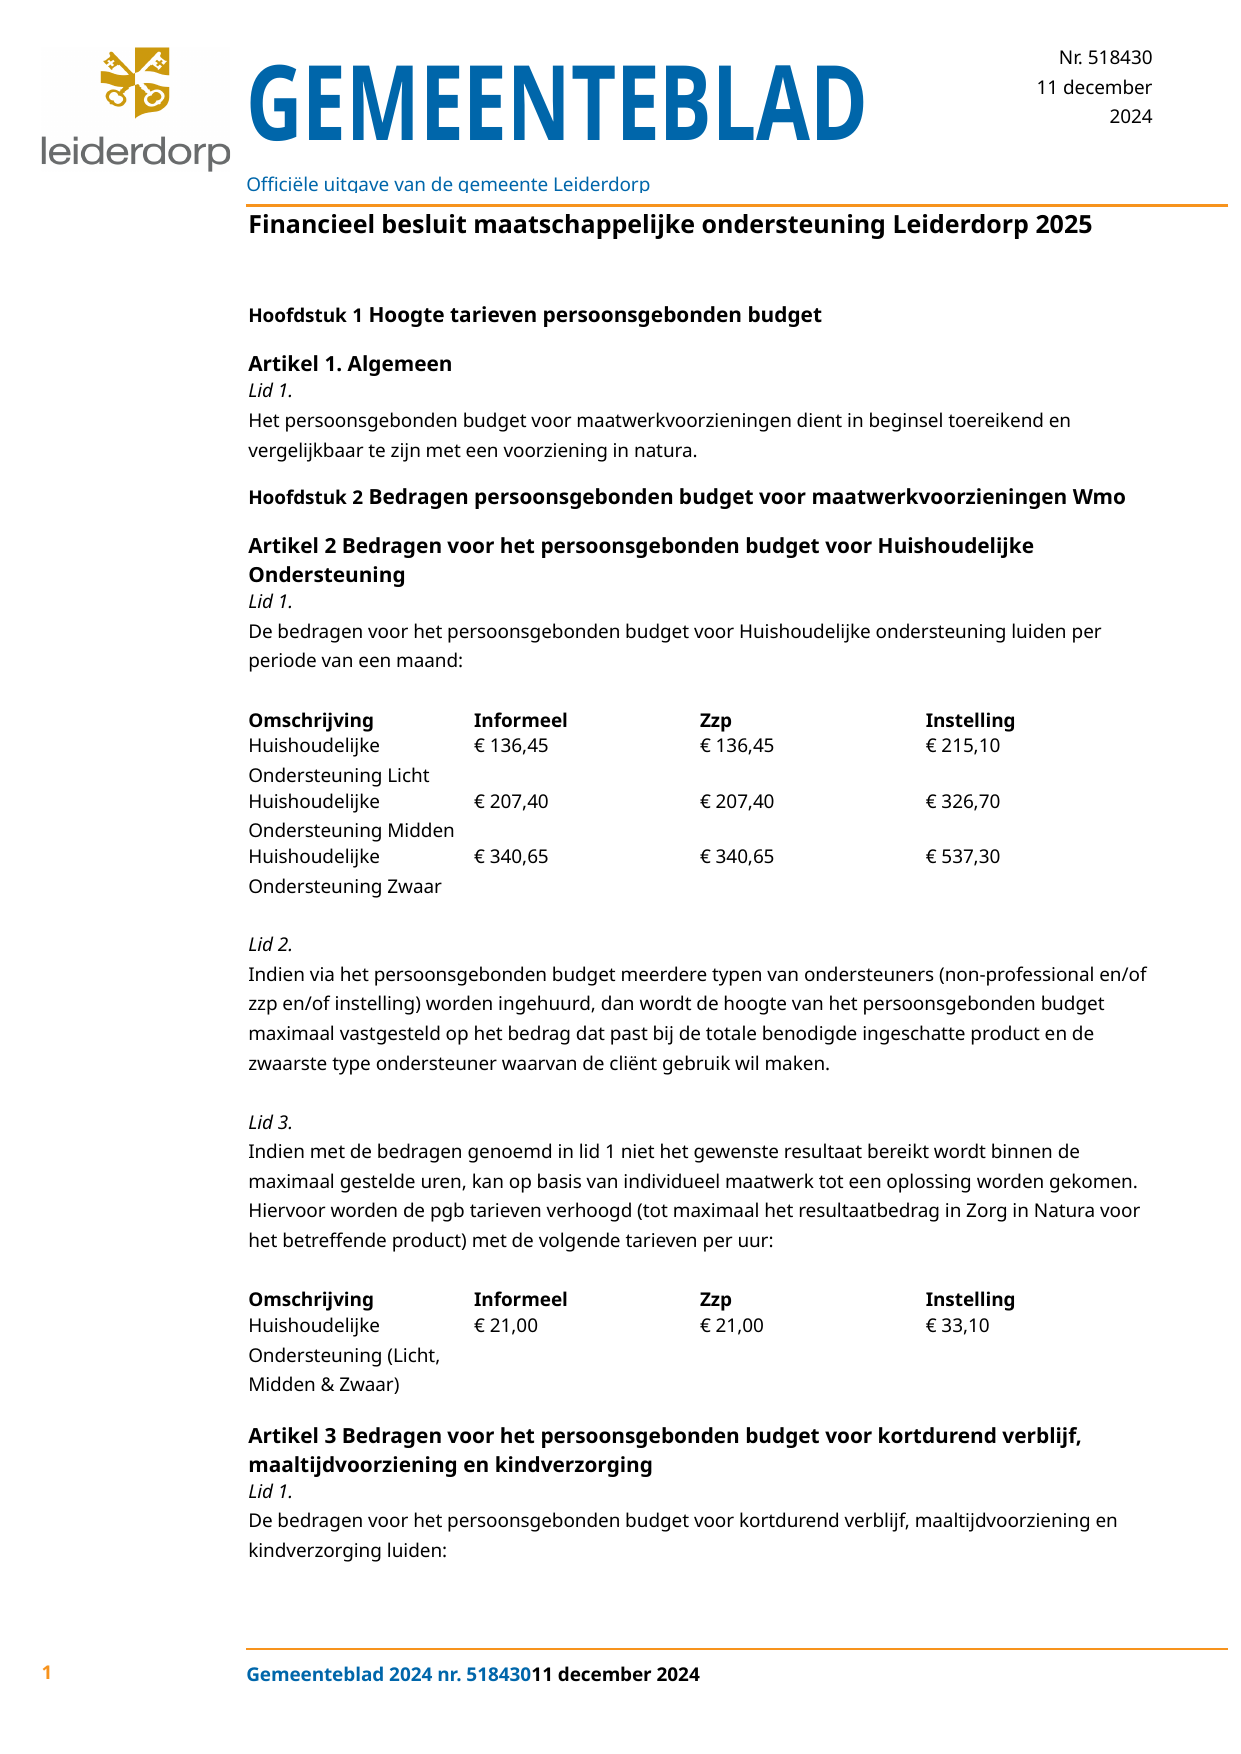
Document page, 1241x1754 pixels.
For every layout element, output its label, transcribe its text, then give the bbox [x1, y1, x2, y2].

table_header Instelling [926, 707, 1152, 733]
picture [41, 47, 231, 172]
table_cell € 136,45 [474, 733, 700, 788]
text Financieel besluit maatschappelijke ondersteuning Leiderdorp 2025 [248, 207, 1152, 241]
table_cell € 21,00 [700, 1312, 926, 1397]
text Lid 2. [248, 931, 1152, 957]
table_header Omschrijving [248, 707, 474, 733]
table_cell € 33,10 [926, 1312, 1152, 1397]
table_header Informeel [474, 1287, 700, 1312]
text Lid 3. [248, 1109, 1152, 1135]
text Het persoonsgebonden budget voor maatwerkvoorzieningen dient in beginsel toereikend en vergelijkbaar te zijn met een voorziening in natura. [248, 407, 1152, 462]
text Lid 1. [248, 588, 1152, 614]
table_cell € 340,65 [474, 843, 700, 899]
table_header Instelling [926, 1287, 1152, 1312]
text Artikel 3 Bedragen voor het persoonsgebonden budget voor kortdurend verblijf, maaltijdvoorziening en kindverzorging [248, 1421, 1152, 1478]
table_cell Huishoudelijke Ondersteuning Licht [248, 733, 474, 788]
table_cell Huishoudelijke Ondersteuning Zwaar [248, 843, 474, 899]
text Indien met de bedragen genoemd in lid 1 niet het gewenste resultaat bereikt wordt binnen de maximaal gestelde uren, kan op basis van individueel maatwerk tot een oplossing worden gekomen. Hiervoor worden de pgb tarieven verhoogd (tot maximaal het resultaatbedrag in Zorg in Natura voor het betreffende product) met de volgende tarieven per uur: [248, 1138, 1152, 1253]
text Hoofdstuk 2 Bedragen persoonsgebonden budget voor maatwerkvoorzieningen Wmo [248, 482, 1152, 511]
text Lid 1. [248, 378, 1152, 403]
table_header Informeel [474, 707, 700, 733]
text Lid 1. [248, 1478, 1152, 1504]
table_cell € 207,40 [700, 788, 926, 843]
table_cell € 21,00 [474, 1312, 700, 1397]
text Indien via het persoonsgebonden budget meerdere typen van ondersteuners (non-professional en/of zzp en/of instelling) worden ingehuurd, dan wordt de hoogte van het persoonsgebonden budget maximaal vastgesteld op het bedrag dat past bij de totale benodigde ingeschatte product en de zwaarste type ondersteuner waarvan de cliënt gebruik wil maken. [248, 961, 1152, 1076]
table_cell Huishoudelijke Ondersteuning (Licht, Midden & Zwaar) [248, 1312, 474, 1397]
table_header Zzp [700, 1287, 926, 1312]
table_cell € 136,45 [700, 733, 926, 788]
text De bedragen voor het persoonsgebonden budget voor kortdurend verblijf, maaltijdvoorziening en kindverzorging luiden: [248, 1508, 1152, 1563]
table_cell Huishoudelijke Ondersteuning Midden [248, 788, 474, 843]
text Artikel 1. Algemeen [248, 349, 1152, 378]
text Artikel 2 Bedragen voor het persoonsgebonden budget voor Huishoudelijke Ondersteuning [248, 532, 1152, 588]
text Hoofdstuk 1 Hoogte tarieven persoonsgebonden budget [248, 300, 1152, 328]
text De bedragen voor het persoonsgebonden budget voor Huishoudelijke ondersteuning luiden per periode van een maand: [248, 618, 1152, 673]
table_header Omschrijving [248, 1287, 474, 1312]
table_cell € 207,40 [474, 788, 700, 843]
table_cell € 537,30 [926, 843, 1152, 899]
table_cell € 215,10 [926, 733, 1152, 788]
table_cell € 340,65 [700, 843, 926, 899]
table_header Zzp [700, 707, 926, 733]
table_cell € 326,70 [926, 788, 1152, 843]
